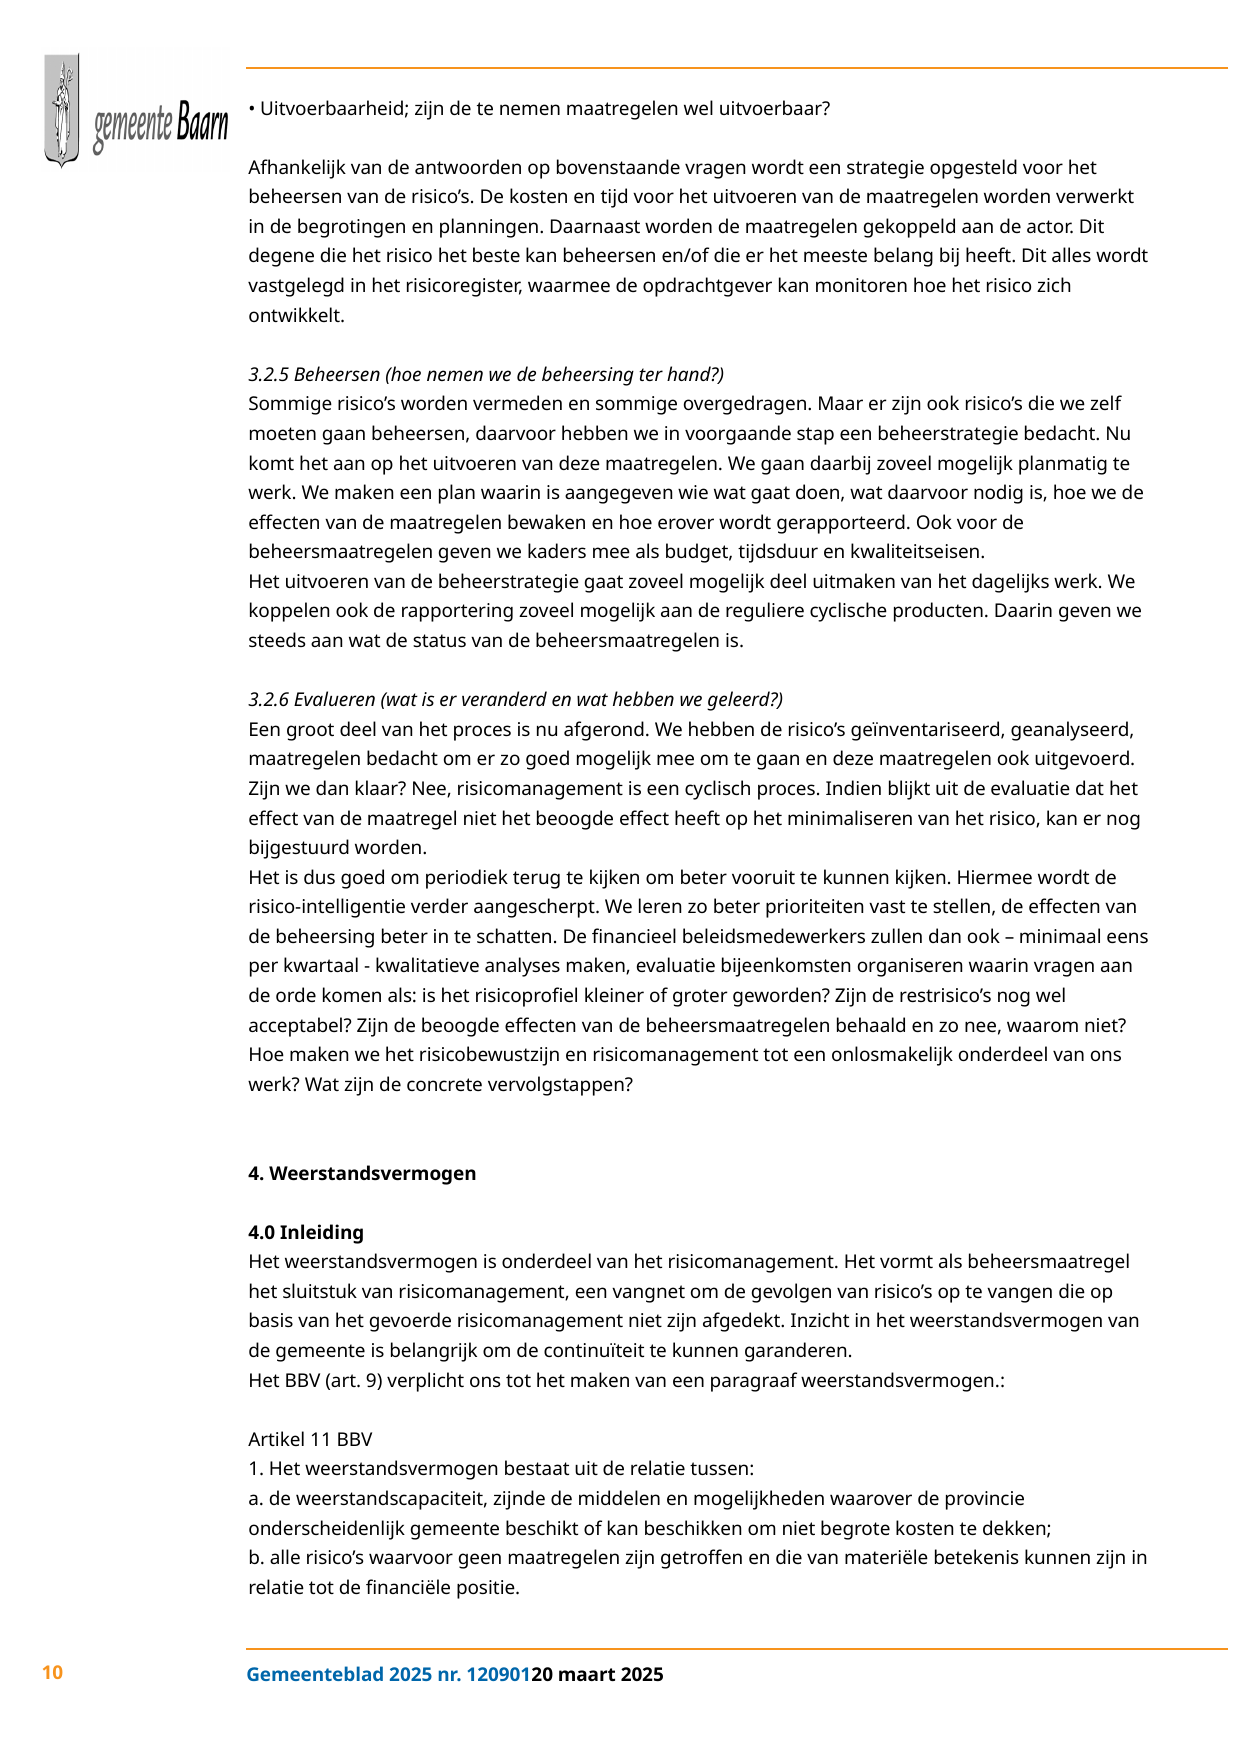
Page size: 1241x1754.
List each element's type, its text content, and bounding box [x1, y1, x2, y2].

text 3.2.5 Beheersen (hoe nemen we de beheersing ter hand?) [248, 361, 1152, 387]
text 4.0 Inleiding [248, 1219, 1152, 1245]
text Artikel 11 BBV [248, 1426, 1152, 1452]
text Afhankelijk van de antwoorden op bovenstaande vragen wordt een strategie opgesteld voor het beheersen van de risico’s. De kosten en tijd voor het uitvoeren van de maatregelen worden verwerkt in de begrotingen en planningen. Daarnaast worden de maatregelen gekoppeld aan de actor. Dit degene die het risico het beste kan beheersen en/of die er het meeste belang bij heeft. Dit alles wordt vastgelegd in het risicoregister, waarmee de opdrachtgever kan monitoren hoe het risico zich ontwikkelt. [248, 154, 1152, 328]
text Sommige risico’s worden vermeden en sommige overgedragen. Maar er zijn ook risico’s die we zelf moeten gaan beheersen, daarvoor hebben we in voorgaande stap een beheerstrategie bedacht. Nu komt het aan op het uitvoeren van deze maatregelen. We gaan daarbij zoveel mogelijk planmatig te werk. We maken een plan waarin is aangegeven wie wat gaat doen, wat daarvoor nodig is, hoe we de effecten van de maatregelen bewaken en hoe erover wordt gerapporteerd. Ook voor de beheersmaatregelen geven we kaders mee als budget, tijdsduur en kwaliteitseisen. [248, 391, 1152, 564]
text Het weerstandsvermogen is onderdeel van het risicomanagement. Het vormt als beheersmaatregel het sluitstuk van risicomanagement, een vangnet om de gevolgen van risico’s op te vangen die op basis van het gevoerde risicomanagement niet zijn afgedekt. Inzicht in het weerstandsvermogen van de gemeente is belangrijk om de continuïteit te kunnen garanderen. [248, 1248, 1152, 1363]
text Een groot deel van het proces is nu afgerond. We hebben de risico’s geïnventariseerd, geanalyseerd, maatregelen bedacht om er zo goed mogelijk mee om te gaan en deze maatregelen ook uitgevoerd. Zijn we dan klaar? Nee, risicomanagement is een cyclisch proces. Indien blijkt uit de evaluatie dat het effect van de maatregel niet het beoogde effect heeft op het minimaliseren van het risico, kan er nog bijgestuurd worden. [248, 716, 1152, 860]
text Het is dus goed om periodiek terug te kijken om beter vooruit te kunnen kijken. Hiermee wordt de risico-intelligentie verder aangescherpt. We leren zo beter prioriteiten vast te stellen, de effecten van de beheersing beter in te schatten. De financieel beleidsmedewerkers zullen dan ook – minimaal eens per kwartaal - kwalitatieve analyses maken, evaluatie bijeenkomsten organiseren waarin vragen aan de orde komen als: is het risicoprofiel kleiner of groter geworden? Zijn de restrisico’s nog wel acceptabel? Zijn de beoogde effecten van de beheersmaatregelen behaald en zo nee, waarom niet? Hoe maken we het risicobewustzijn en risicomanagement tot een onlosmakelijk onderdeel van ons werk? Wat zijn de concrete vervolgstappen? [248, 864, 1152, 1097]
text 3.2.6 Evalueren (wat is er veranderd en wat hebben we geleerd?) [248, 686, 1152, 712]
text Het uitvoeren van de beheerstrategie gaat zoveel mogelijk deel uitmaken van het dagelijks werk. We koppelen ook de rapportering zoveel mogelijk aan de reguliere cyclische producten. Daarin geven we steeds aan wat de status van de beheersmaatregelen is. [248, 568, 1152, 653]
picture [41, 47, 231, 172]
text 1. Het weerstandsvermogen bestaat uit de relatie tussen: [248, 1456, 1152, 1481]
text b. alle risico’s waarvoor geen maatregelen zijn getroffen en die van materiële betekenis kunnen zijn in relatie tot de financiële positie. [248, 1544, 1152, 1600]
text • Uitvoerbaarheid; zijn de te nemen maatregelen wel uitvoerbaar? [248, 95, 1152, 121]
text a. de weerstandscapaciteit, zijnde de middelen en mogelijkheden waarover de provincie onderscheidenlijk gemeente beschikt of kan beschikken om niet begrote kosten te dekken; [248, 1485, 1152, 1541]
text Het BBV (art. 9) verplicht ons tot het maken van een paragraaf weerstandsvermogen.: [248, 1367, 1152, 1393]
text 4. Weerstandsvermogen [248, 1160, 1152, 1186]
